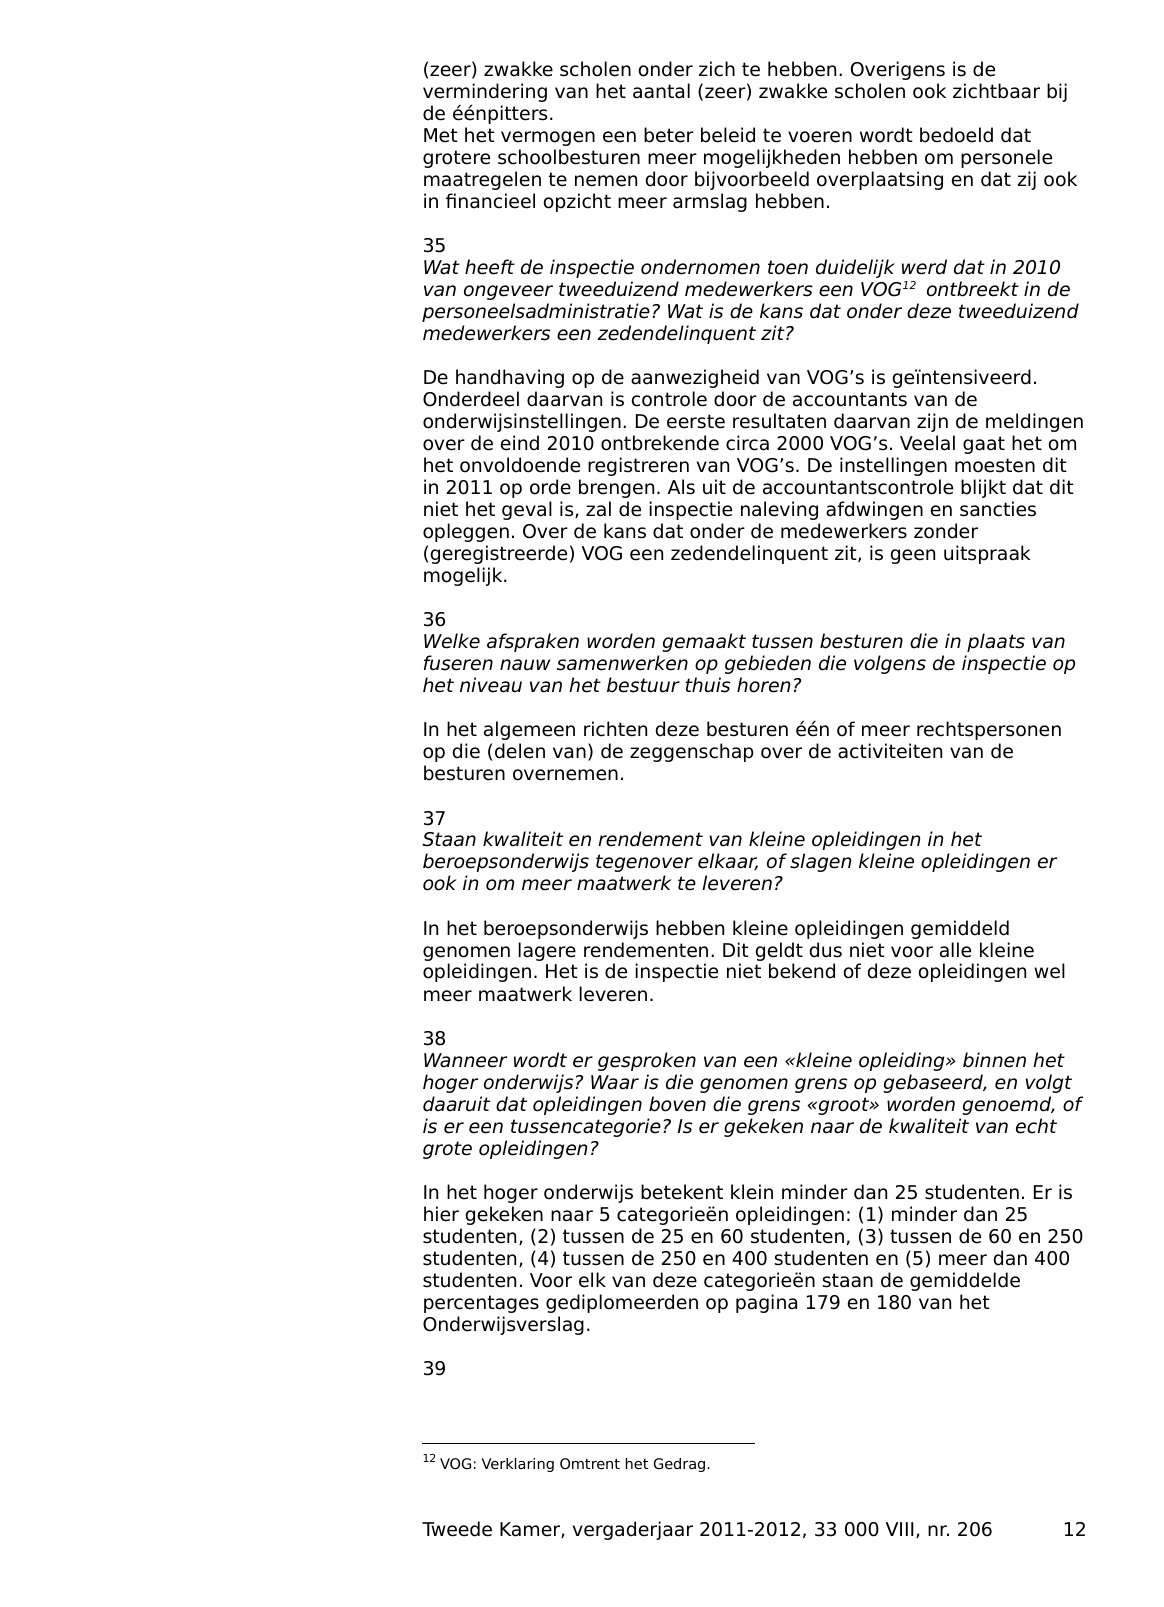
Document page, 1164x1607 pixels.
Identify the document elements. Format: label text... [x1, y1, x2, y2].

text VOG: Verklaring Omtrent het Gedrag. [422, 1452, 1087, 1474]
text (zeer) zwakke scholen onder zich te hebben. Overigens is de vermindering van het aantal (zeer) zwakke scholen ook zichtbaar bij de éénpitters. [422, 59, 1087, 125]
text 35 [422, 235, 1087, 257]
text Wanneer wordt er gesproken van een «kleine opleiding» binnen het hoger onderwijs? Waar is die genomen grens op gebaseerd, en volgt daaruit dat opleidingen boven die grens «groot» worden genoemd, of is er een tussencategorie? Is er gekeken naar de kwaliteit van echt grote opleidingen? [422, 1049, 1087, 1159]
text Met het vermogen een beter beleid te voeren wordt bedoeld dat grotere schoolbesturen meer mogelijkheden hebben om personele maatregelen te nemen door bijvoorbeeld overplaatsing en dat zij ook in financieel opzicht meer armslag hebben. [422, 125, 1087, 213]
text In het hoger onderwijs betekent klein minder dan 25 studenten. Er is hier gekeken naar 5 categorieën opleidingen: (1) minder dan 25 studenten, (2) tussen de 25 en 60 studenten, (3) tussen de 60 en 250 studenten, (4) tussen de 250 en 400 studenten en (5) meer dan 400 studenten. Voor elk van deze categorieën staan de gemiddelde percentages gediplomeerden op pagina 179 en 180 van het Onderwijsverslag. [422, 1182, 1087, 1336]
text 38 [422, 1028, 1087, 1049]
text In het algemeen richten deze besturen één of meer rechtspersonen op die (delen van) de zeggenschap over de activiteiten van de besturen overnemen. [422, 719, 1087, 785]
text Wat heeft de inspectie ondernomen toen duidelijk werd dat in 2010 van ongeveer tweeduizend medewerkers een VOG ontbreekt in de personeelsadministratie? Wat is de kans dat onder deze tweeduizend medewerkers een zedendelinquent zit? [422, 257, 1087, 345]
text In het beroepsonderwijs hebben kleine opleidingen gemiddeld genomen lagere rendementen. Dit geldt dus niet voor alle kleine opleidingen. Het is de inspectie niet bekend of deze opleidingen wel meer maatwerk leveren. [422, 917, 1087, 1005]
text 36 [422, 609, 1087, 631]
text 37 [422, 807, 1087, 829]
text Staan kwaliteit en rendement van kleine opleidingen in het beroepsonderwijs tegenover elkaar, of slagen kleine opleidingen er ook in om meer maatwerk te leveren? [422, 829, 1087, 895]
text De handhaving op de aanwezigheid van VOG’s is geïntensiveerd. Onderdeel daarvan is controle door de accountants van de onderwijsinstellingen. De eerste resultaten daarvan zijn de meldingen over de eind 2010 ontbrekende circa 2000 VOG’s. Veelal gaat het om het onvoldoende registreren van VOG’s. De instellingen moesten dit in 2011 op orde brengen. Als uit de accountantscontrole blijkt dat dit niet het geval is, zal de inspectie naleving afdwingen en sancties opleggen. Over de kans dat onder de medewerkers zonder (geregistreerde) VOG een zedendelinquent zit, is geen uitspraak mogelijk. [422, 367, 1087, 587]
text 39 [422, 1358, 1087, 1380]
text Welke afspraken worden gemaakt tussen besturen die in plaats van fuseren nauw samenwerken op gebieden die volgens de inspectie op het niveau van het bestuur thuis horen? [422, 631, 1087, 697]
